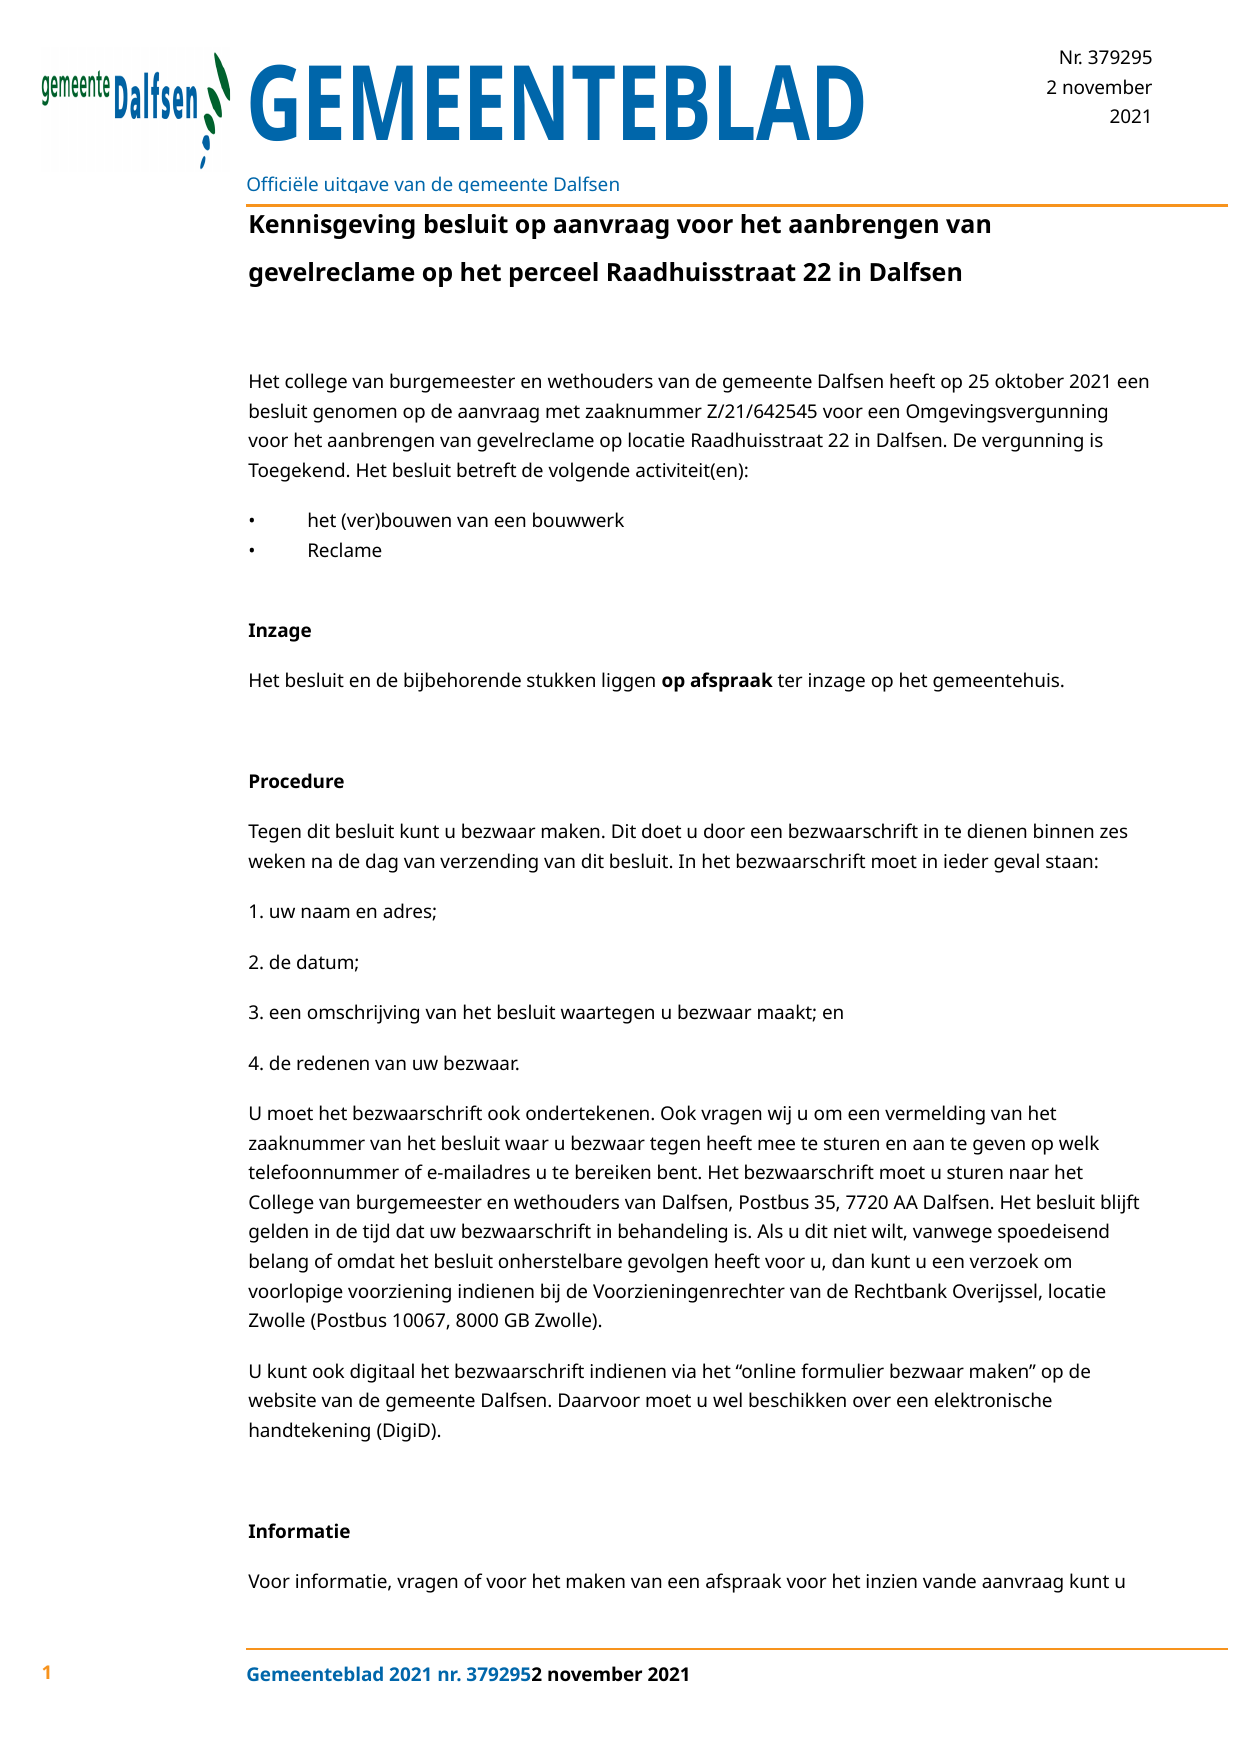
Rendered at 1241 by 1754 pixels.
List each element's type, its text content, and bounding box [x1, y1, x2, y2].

list Reclame [248, 537, 1152, 563]
text 3. een omschrijving van het besluit waartegen u bezwaar maakt; en [248, 999, 1152, 1025]
text 1. uw naam en adres; [248, 899, 1152, 924]
text U moet het bezwaarschrift ook ondertekenen. Ook vragen wij u om een vermelding van het zaaknummer van het besluit waar u bezwaar tegen heeft mee te sturen en aan te geven op welk telefoonnummer of e-mailadres u te bereiken bent. Het bezwaarschrift moet u sturen naar het College van burgemeester en wethouders van Dalfsen, Postbus 35, 7720 AA Dalfsen. Het besluit blijft gelden in de tijd dat uw bezwaarschrift in behandeling is. Als u dit niet wilt, vanwege spoedeisend belang of omdat het besluit onherstelbare gevolgen heeft voor u, dan kunt u een verzoek om voorlopige voorziening indienen bij de Voorzieningenrechter van de Rechtbank Overijssel, locatie Zwolle (Postbus 10067, 8000 GB Zwolle). [248, 1100, 1152, 1333]
text Inzage [248, 617, 1152, 643]
text Tegen dit besluit kunt u bezwaar maken. Dit doet u door een bezwaarschrift in te dienen binnen zes weken na de dag van verzending van dit besluit. In het bezwaarschrift moet in ieder geval staan: [248, 819, 1152, 874]
text Kennisgeving besluit op aanvraag voor het aanbrengen van gevelreclame op het perceel Raadhuisstraat 22 in Dalfsen [248, 207, 1152, 288]
text 4. de redenen van uw bezwaar. [248, 1050, 1152, 1076]
text 2. de datum; [248, 949, 1152, 975]
text Informatie [248, 1518, 1152, 1544]
text Het besluit en de bijbehorende stukken liggen op afspraak ter inzage op het gemeentehuis. [248, 667, 1152, 693]
text U kunt ook digitaal het bezwaarschrift indienen via het “online formulier bezwaar maken” op de website van de gemeente Dalfsen. Daarvoor moet u wel beschikken over een elektronische handtekening (DigiD). [248, 1358, 1152, 1443]
text Het college van burgemeester en wethouders van de gemeente Dalfsen heeft op 25 oktober 2021 een besluit genomen op de aanvraag met zaaknummer Z/21/642545 voor een Omgevingsvergunning voor het aanbrengen van gevelreclame op locatie Raadhuisstraat 22 in Dalfsen. De vergunning is Toegekend. Het besluit betreft de volgende activiteit(en): [248, 368, 1152, 483]
picture [41, 47, 231, 172]
text Voor informatie, vragen of voor het maken van een afspraak voor het inzien vande aanvraag kunt u [248, 1568, 1152, 1594]
text Procedure [248, 768, 1152, 794]
list het (ver)bouwen van een bouwwerk [248, 507, 1152, 533]
